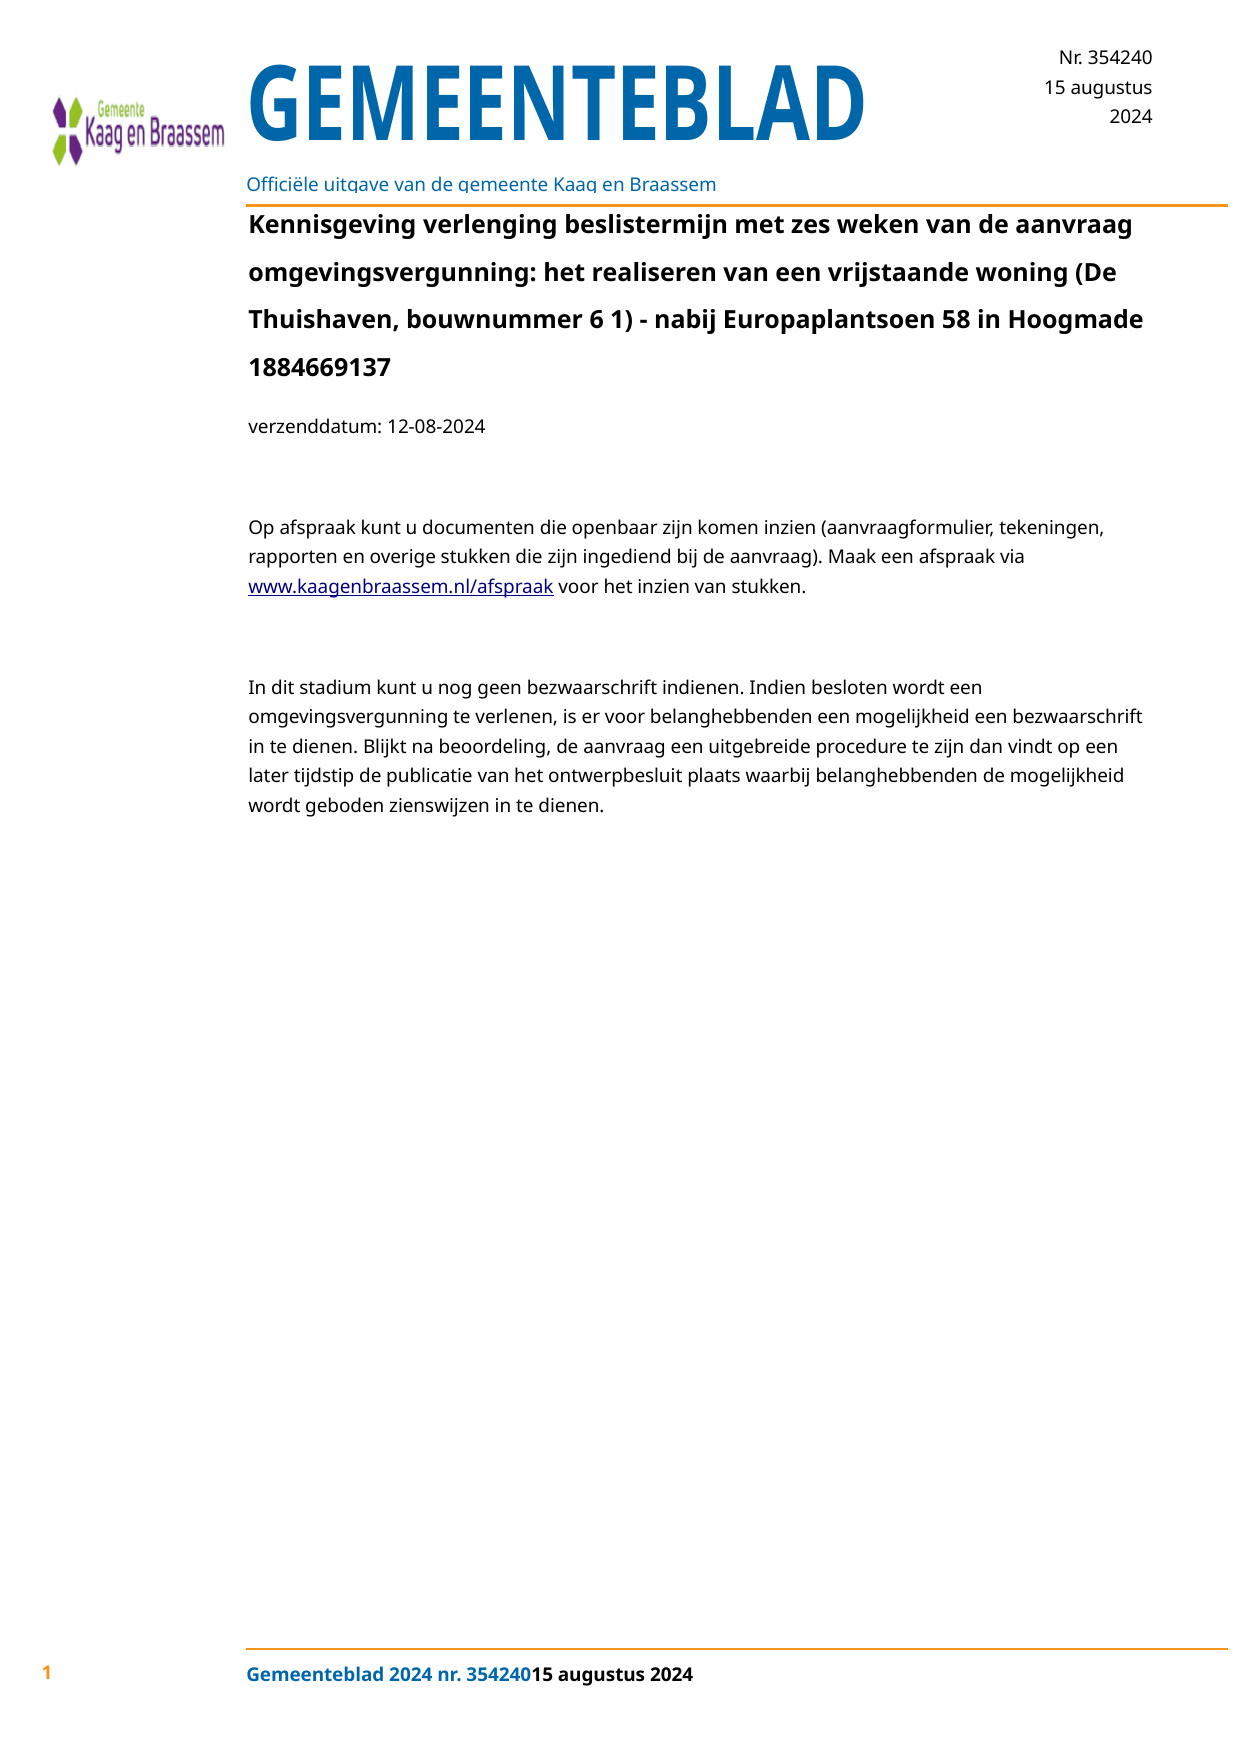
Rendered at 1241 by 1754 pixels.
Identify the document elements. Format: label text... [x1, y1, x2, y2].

text In dit stadium kunt u nog geen bezwaarschrift indienen. Indien besloten wordt een omgevingsvergunning te verlenen, is er voor belanghebbenden een mogelijkheid een bezwaarschrift in te dienen. Blijkt na beoordeling, de aanvraag een uitgebreide procedure te zijn dan vindt op een later tijdstip de publicatie van het ontwerpbesluit plaats waarbij belanghebbenden de mogelijkheid wordt geboden zienswijzen in te dienen. [248, 674, 1152, 818]
text verzenddatum: 12-08-2024 [248, 413, 1152, 439]
text Kennisgeving verlenging beslistermijn met zes weken van de aanvraag omgevingsvergunning: het realiseren van een vrijstaande woning (De Thuishaven, bouwnummer 6 1) - nabij Europaplantsoen 58 in Hoogmade 1884669137 [248, 207, 1152, 384]
text Op afspraak kunt u documenten die openbaar zijn komen inzien (aanvraagformulier, tekeningen, rapporten en overige stukken die zijn ingediend bij de aanvraag). Maak een afspraak via www.kaagenbraassem.nl/afspraak voor het inzien van stukken. [248, 514, 1152, 599]
picture [41, 47, 231, 172]
